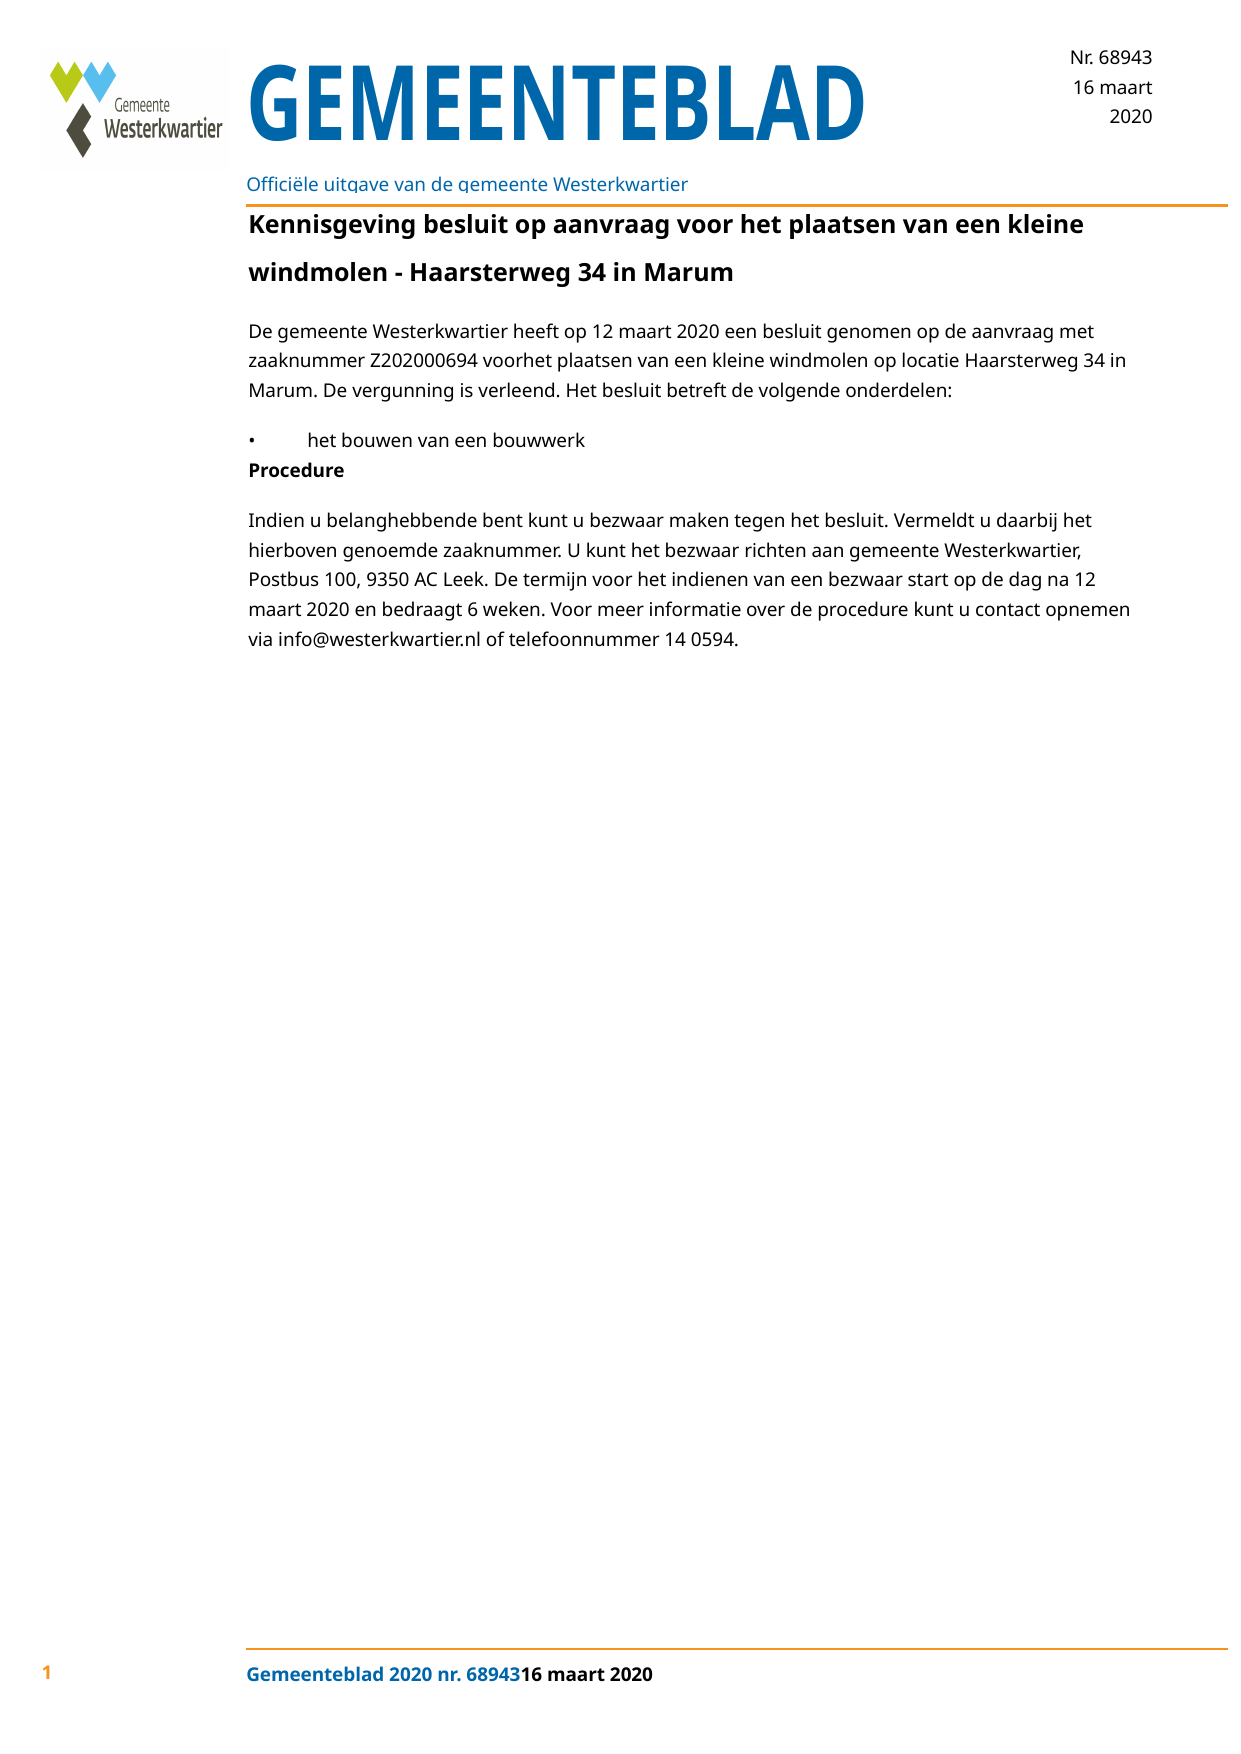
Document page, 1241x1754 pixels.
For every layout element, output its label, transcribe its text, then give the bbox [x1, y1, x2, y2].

list het bouwen van een bouwwerk [248, 427, 1152, 453]
text Kennisgeving besluit op aanvraag voor het plaatsen van een kleine windmolen - Haarsterweg 34 in Marum [248, 207, 1152, 288]
picture [41, 47, 231, 172]
text Indien u belanghebbende bent kunt u bezwaar maken tegen het besluit. Vermeldt u daarbij het hierboven genoemde zaaknummer. U kunt het bezwaar richten aan gemeente Westerkwartier, Postbus 100, 9350 AC Leek. De termijn voor het indienen van een bezwaar start op de dag na 12 maart 2020 en bedraagt 6 weken. Voor meer informatie over de procedure kunt u contact opnemen via info@westerkwartier.nl of telefoonnummer 14 0594. [248, 507, 1152, 652]
text Procedure [248, 457, 1152, 483]
text De gemeente Westerkwartier heeft op 12 maart 2020 een besluit genomen op de aanvraag met zaaknummer Z202000694 voorhet plaatsen van een kleine windmolen op locatie Haarsterweg 34 in Marum. De vergunning is verleend. Het besluit betreft de volgende onderdelen: [248, 318, 1152, 403]
